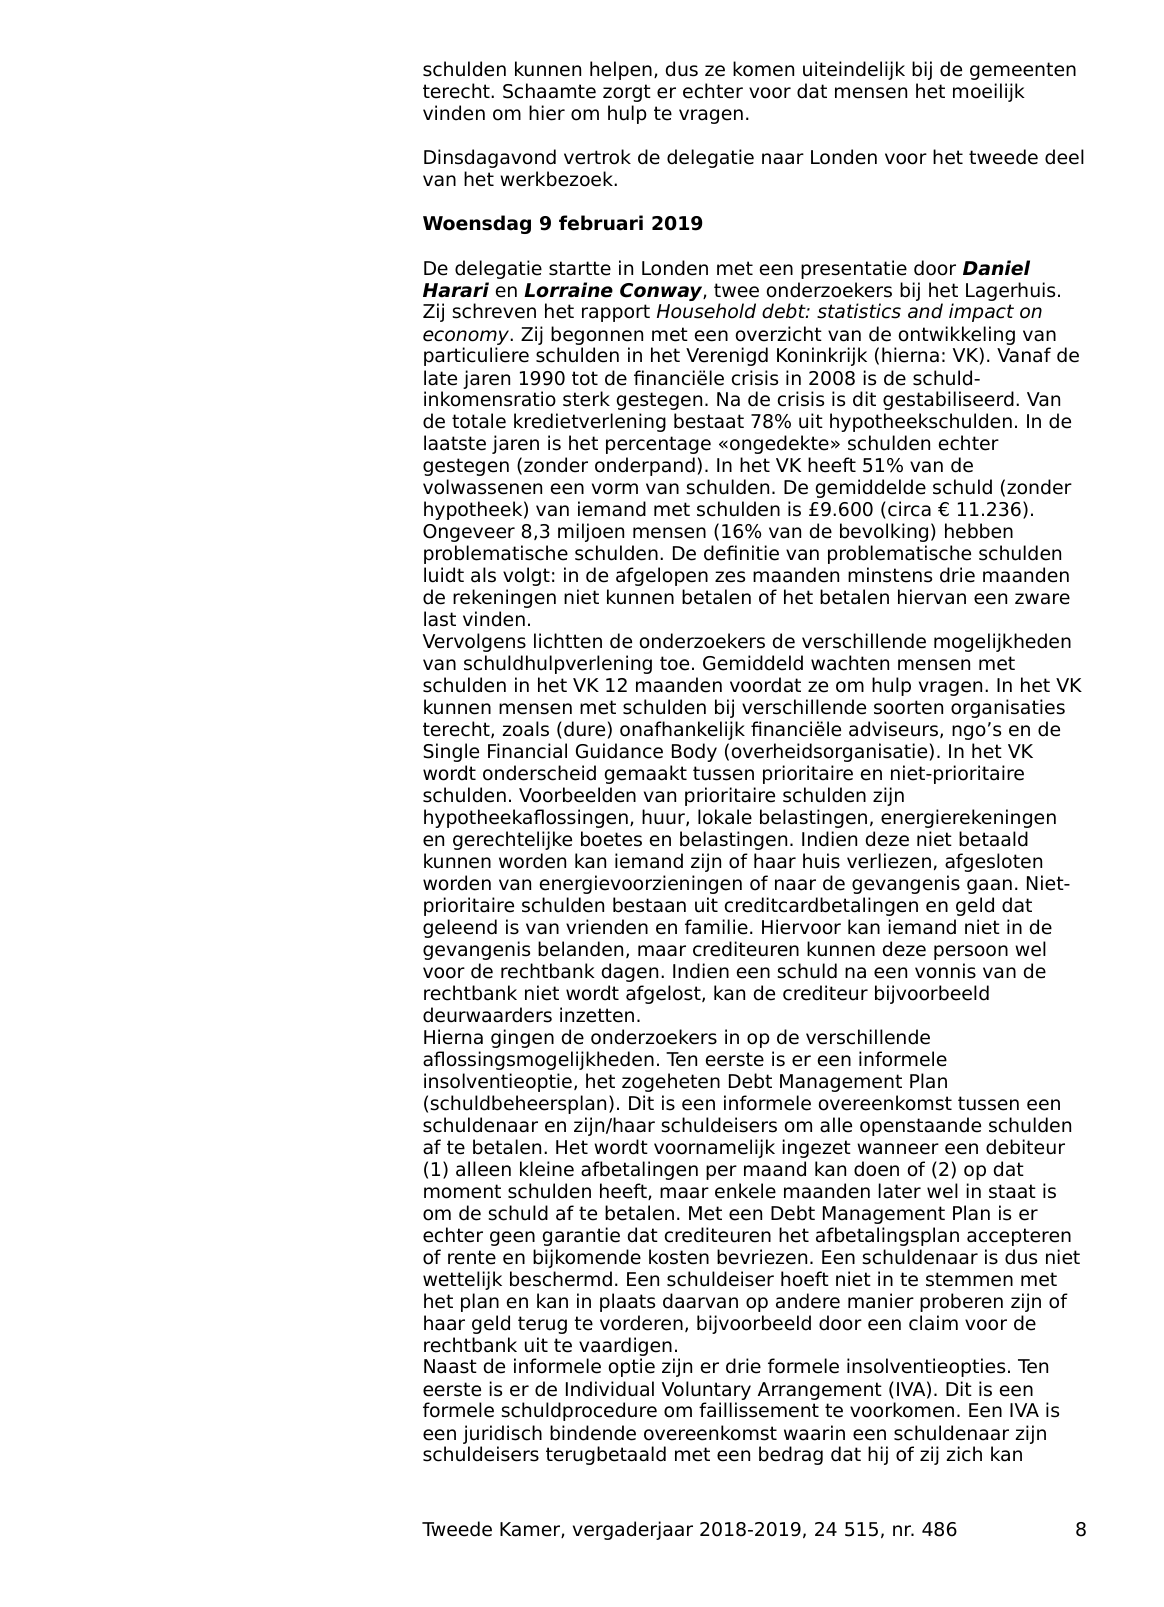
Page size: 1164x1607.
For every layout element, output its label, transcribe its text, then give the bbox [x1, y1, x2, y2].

text Vervolgens lichtten de onderzoekers de verschillende mogelijkheden van schuldhulpverlening toe. Gemiddeld wachten mensen met schulden in het VK 12 maanden voordat ze om hulp vragen. In het VK kunnen mensen met schulden bij verschillende soorten organisaties terecht, zoals (dure) onafhankelijk financiële adviseurs, ngo’s en de Single Financial Guidance Body (overheidsorganisatie). In het VK wordt onderscheid gemaakt tussen prioritaire en niet-prioritaire schulden. Voorbeelden van prioritaire schulden zijn hypotheekaflossingen, huur, lokale belastingen, energierekeningen en gerechtelijke boetes en belastingen. Indien deze niet betaald kunnen worden kan iemand zijn of haar huis verliezen, afgesloten worden van energievoorzieningen of naar de gevangenis gaan. Niet-prioritaire schulden bestaan uit creditcardbetalingen en geld dat geleend is van vrienden en familie. Hiervoor kan iemand niet in de gevangenis belanden, maar crediteuren kunnen deze persoon wel voor de rechtbank dagen. Indien een schuld na een vonnis van de rechtbank niet wordt afgelost, kan de crediteur bijvoorbeeld deurwaarders inzetten. [422, 631, 1087, 1027]
text De delegatie startte in Londen met een presentatie door Daniel Harari en Lorraine Conway, twee onderzoekers bij het Lagerhuis. Zij schreven het rapport Household debt: statistics and impact on economy. Zij begonnen met een overzicht van de ontwikkeling van particuliere schulden in het Verenigd Koninkrijk (hierna: VK). Vanaf de late jaren 1990 tot de financiële crisis in 2008 is de schuld-inkomensratio sterk gestegen. Na de crisis is dit gestabiliseerd. Van de totale kredietverlening bestaat 78% uit hypotheekschulden. In de laatste jaren is het percentage «ongedekte» schulden echter gestegen (zonder onderpand). In het VK heeft 51% van de volwassenen een vorm van schulden. De gemiddelde schuld (zonder hypotheek) van iemand met schulden is £9.600 (circa € 11.236). Ongeveer 8,3 miljoen mensen (16% van de bevolking) hebben problematische schulden. De definitie van problematische schulden luidt als volgt: in de afgelopen zes maanden minstens drie maanden de rekeningen niet kunnen betalen of het betalen hiervan een zware last vinden. [422, 257, 1087, 631]
subtitle Woensdag 9 februari 2019 [422, 213, 1087, 235]
text Dinsdagavond vertrok de delegatie naar Londen voor het tweede deel van het werkbezoek. [422, 147, 1087, 191]
text schulden kunnen helpen, dus ze komen uiteindelijk bij de gemeenten terecht. Schaamte zorgt er echter voor dat mensen het moeilijk vinden om hier om hulp te vragen. [422, 59, 1087, 125]
text Naast de informele optie zijn er drie formele insolventieopties. Ten eerste is er de Individual Voluntary Arrangement (IVA). Dit is een formele schuldprocedure om faillissement te voorkomen. Een IVA is een juridisch bindende overeenkomst waarin een schuldenaar zijn schuldeisers terugbetaald met een bedrag dat hij of zij zich kan [422, 1356, 1087, 1466]
text Hierna gingen de onderzoekers in op de verschillende aflossingsmogelijkheden. Ten eerste is er een informele insolventieoptie, het zogeheten Debt Management Plan (schuldbeheersplan). Dit is een informele overeenkomst tussen een schuldenaar en zijn/haar schuldeisers om alle openstaande schulden af te betalen. Het wordt voornamelijk ingezet wanneer een debiteur (1) alleen kleine afbetalingen per maand kan doen of (2) op dat moment schulden heeft, maar enkele maanden later wel in staat is om de schuld af te betalen. Met een Debt Management Plan is er echter geen garantie dat crediteuren het afbetalingsplan accepteren of rente en bijkomende kosten bevriezen. Een schuldenaar is dus niet wettelijk beschermd. Een schuldeiser hoeft niet in te stemmen met het plan en kan in plaats daarvan op andere manier proberen zijn of haar geld terug te vorderen, bijvoorbeeld door een claim voor de rechtbank uit te vaardigen. [422, 1027, 1087, 1356]
